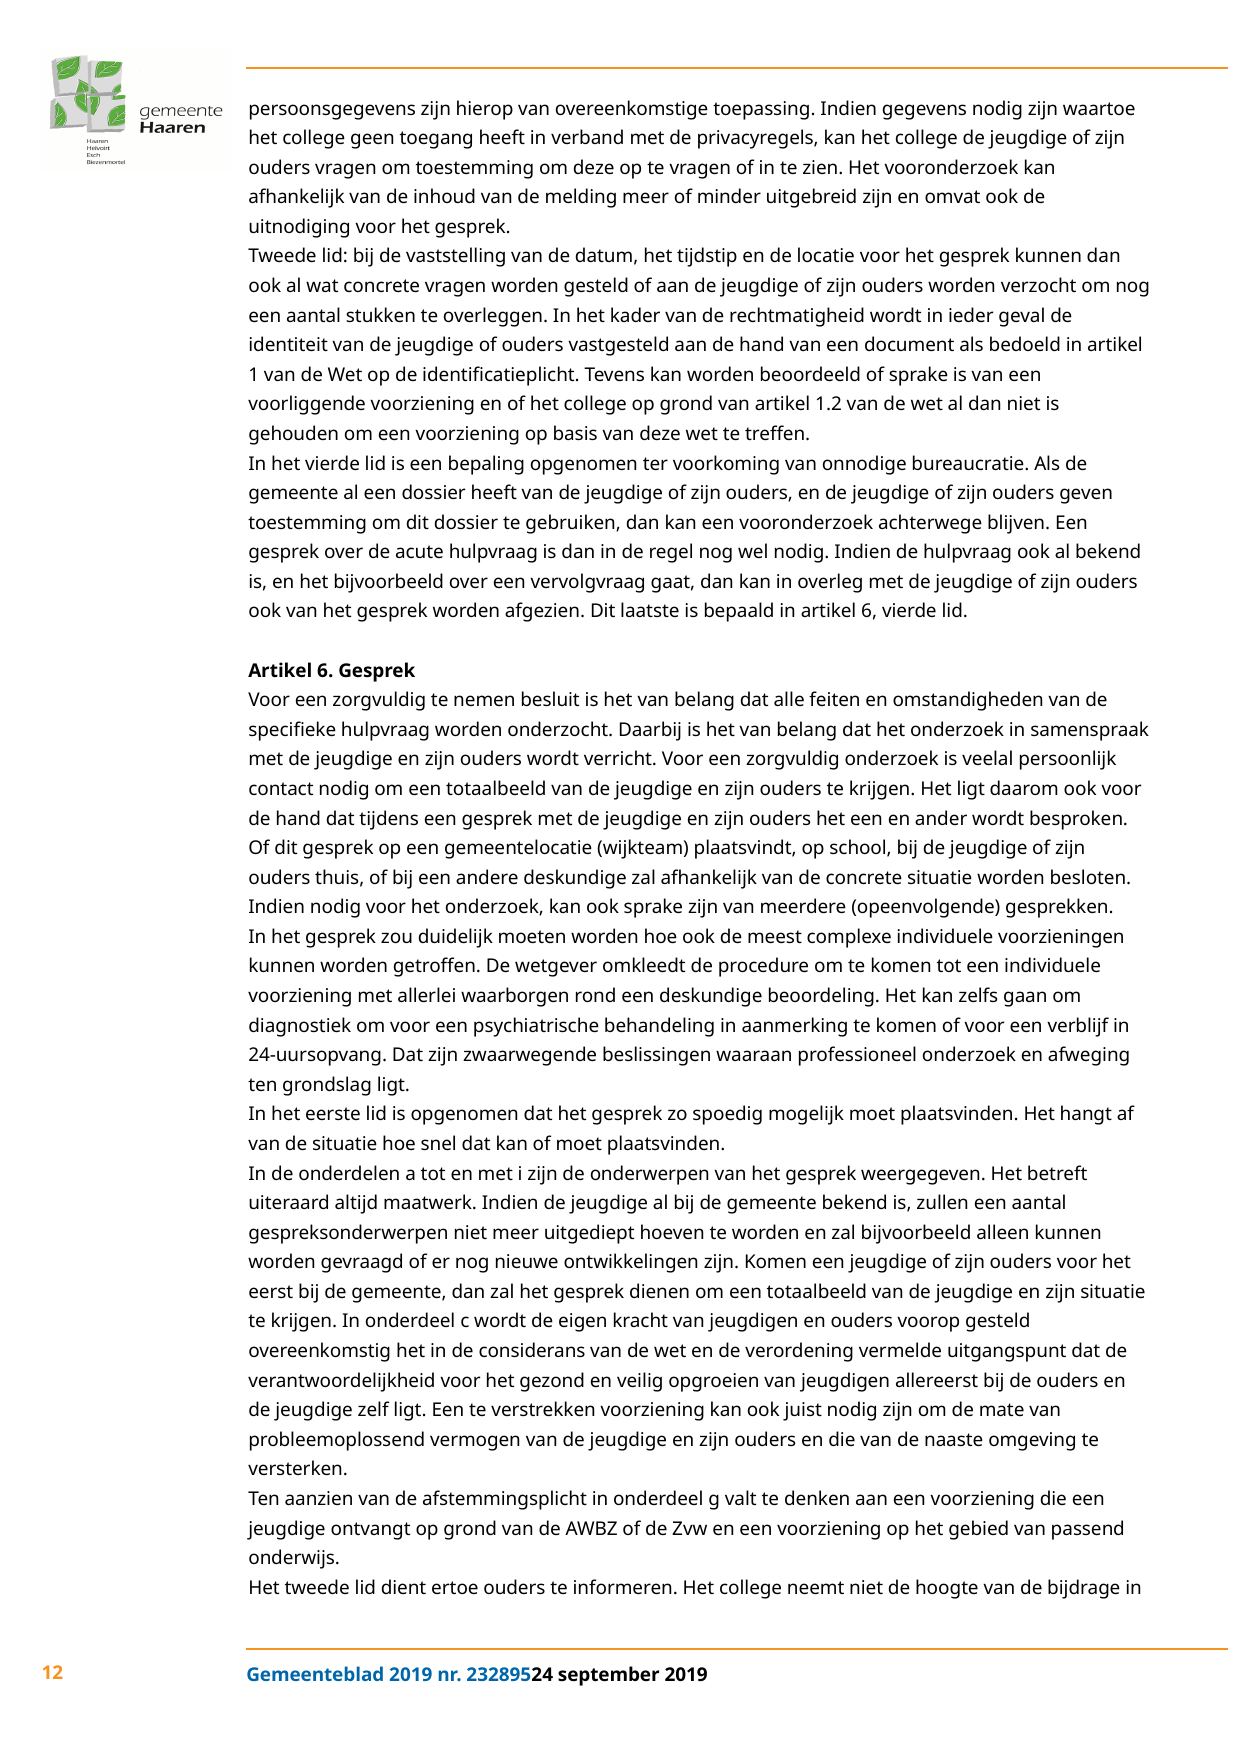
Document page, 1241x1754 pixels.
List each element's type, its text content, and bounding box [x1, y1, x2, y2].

text Tweede lid: bij de vaststelling van de datum, het tijdstip en de locatie voor het gesprek kunnen dan ook al wat concrete vragen worden gesteld of aan de jeugdige of zijn ouders worden verzocht om nog een aantal stukken te overleggen. In het kader van de rechtmatigheid wordt in ieder geval de identiteit van de jeugdige of ouders vastgesteld aan de hand van een document als bedoeld in artikel 1 van de Wet op de identificatieplicht. Tevens kan worden beoordeeld of sprake is van een voorliggende voorziening en of het college op grond van artikel 1.2 van de wet al dan niet is gehouden om een voorziening op basis van deze wet te treffen. [248, 243, 1152, 446]
text In het gesprek zou duidelijk moeten worden hoe ook de meest complexe individuele voorzieningen kunnen worden getroffen. De wetgever omkleedt de procedure om te komen tot een individuele voorziening met allerlei waarborgen rond een deskundige beoordeling. Het kan zelfs gaan om diagnostiek om voor een psychiatrische behandeling in aanmerking te komen of voor een verblijf in 24-uursopvang. Dat zijn zwaarwegende beslissingen waaraan professioneel onderzoek en afweging ten grondslag ligt. [248, 923, 1152, 1097]
text persoonsgegevens zijn hierop van overeenkomstige toepassing. Indien gegevens nodig zijn waartoe het college geen toegang heeft in verband met de privacyregels, kan het college de jeugdige of zijn ouders vragen om toestemming om deze op te vragen of in te zien. Het vooronderzoek kan afhankelijk van de inhoud van de melding meer of minder uitgebreid zijn en omvat ook de uitnodiging voor het gesprek. [248, 95, 1152, 239]
text Voor een zorgvuldig te nemen besluit is het van belang dat alle feiten en omstandigheden van de specifieke hulpvraag worden onderzocht. Daarbij is het van belang dat het onderzoek in samenspraak met de jeugdige en zijn ouders wordt verricht. Voor een zorgvuldig onderzoek is veelal persoonlijk contact nodig om een totaalbeeld van de jeugdige en zijn ouders te krijgen. Het ligt daarom ook voor de hand dat tijdens een gesprek met de jeugdige en zijn ouders het een en ander wordt besproken. Of dit gesprek op een gemeentelocatie (wijkteam) plaatsvindt, op school, bij de jeugdige of zijn ouders thuis, of bij een andere deskundige zal afhankelijk van de concrete situatie worden besloten. Indien nodig voor het onderzoek, kan ook sprake zijn van meerdere (opeenvolgende) gesprekken. [248, 686, 1152, 919]
picture [41, 47, 231, 172]
text In het eerste lid is opgenomen dat het gesprek zo spoedig mogelijk moet plaatsvinden. Het hangt af van de situatie hoe snel dat kan of moet plaatsvinden. [248, 1101, 1152, 1156]
text Het tweede lid dient ertoe ouders te informeren. Het college neemt niet de hoogte van de bijdrage in [248, 1574, 1152, 1600]
text In het vierde lid is een bepaling opgenomen ter voorkoming van onnodige bureaucratie. Als de gemeente al een dossier heeft van de jeugdige of zijn ouders, en de jeugdige of zijn ouders geven toestemming om dit dossier te gebruiken, dan kan een vooronderzoek achterwege blijven. Een gesprek over de acute hulpvraag is dan in de regel nog wel nodig. Indien de hulpvraag ook al bekend is, en het bijvoorbeeld over een vervolgvraag gaat, dan kan in overleg met de jeugdige of zijn ouders ook van het gesprek worden afgezien. Dit laatste is bepaald in artikel 6, vierde lid. [248, 450, 1152, 623]
text Ten aanzien van de afstemmingsplicht in onderdeel g valt te denken aan een voorziening die een jeugdige ontvangt op grond van de AWBZ of de Zvw en een voorziening op het gebied van passend onderwijs. [248, 1485, 1152, 1570]
text In de onderdelen a tot en met i zijn de onderwerpen van het gesprek weergegeven. Het betreft uiteraard altijd maatwerk. Indien de jeugdige al bij de gemeente bekend is, zullen een aantal gespreksonderwerpen niet meer uitgediept hoeven te worden en zal bijvoorbeeld alleen kunnen worden gevraagd of er nog nieuwe ontwikkelingen zijn. Komen een jeugdige of zijn ouders voor het eerst bij de gemeente, dan zal het gesprek dienen om een totaalbeeld van de jeugdige en zijn situatie te krijgen. In onderdeel c wordt de eigen kracht van jeugdigen en ouders voorop gesteld overeenkomstig het in de considerans van de wet en de verordening vermelde uitgangspunt dat de verantwoordelijkheid voor het gezond en veilig opgroeien van jeugdigen allereerst bij de ouders en de jeugdige zelf ligt. Een te verstrekken voorziening kan ook juist nodig zijn om de mate van probleemoplossend vermogen van de jeugdige en zijn ouders en die van de naaste omgeving te versterken. [248, 1160, 1152, 1481]
text Artikel 6. Gesprek [248, 657, 1152, 683]
